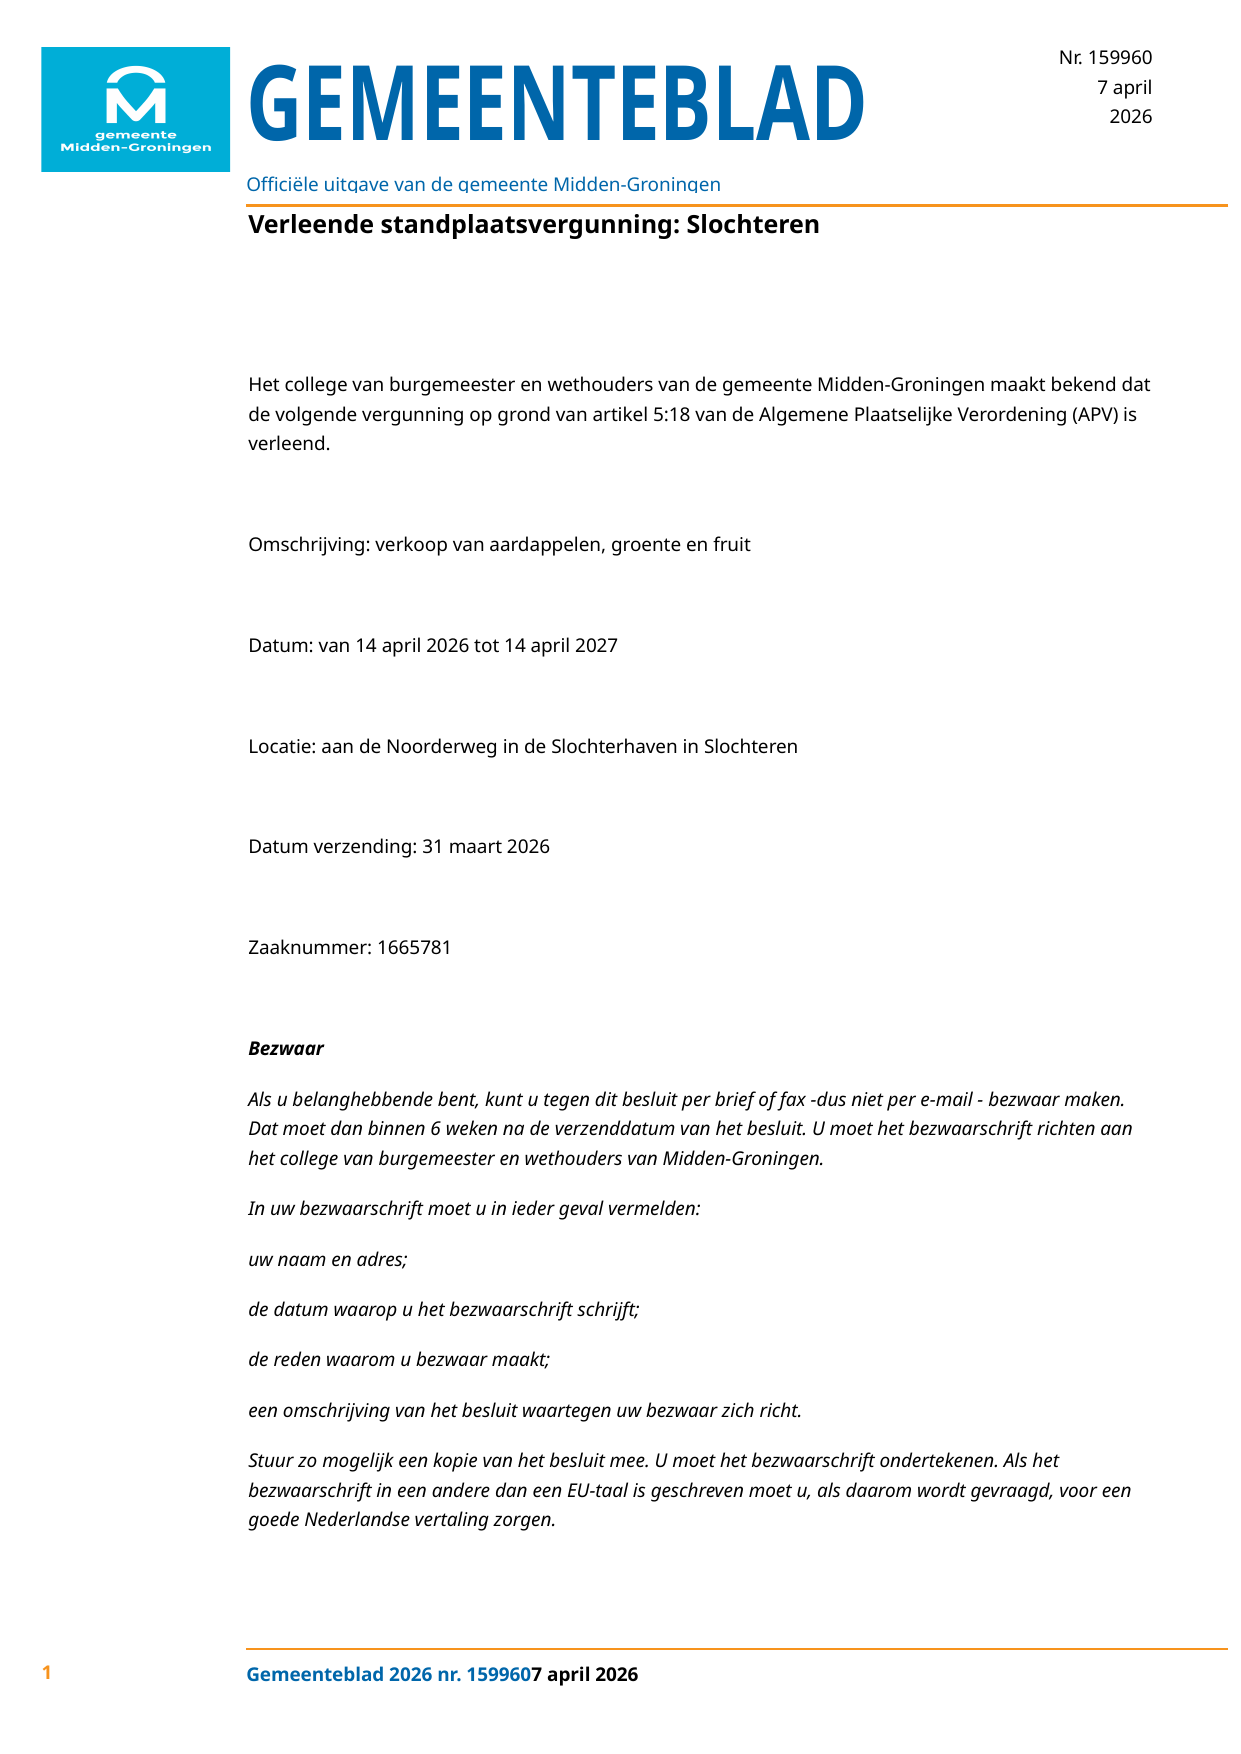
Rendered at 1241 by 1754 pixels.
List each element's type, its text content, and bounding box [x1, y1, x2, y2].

text Omschrijving: verkoop van aardappelen, groente en fruit [248, 531, 1152, 557]
text uw naam en adres; [248, 1246, 1152, 1271]
text In uw bezwaarschrift moet u in ieder geval vermelden: [248, 1195, 1152, 1221]
text Het college van burgemeester en wethouders van de gemeente Midden-Groningen maakt bekend dat de volgende vergunning op grond van artikel 5:18 van de Algemene Plaatselijke Verordening (APV) is verleend. [248, 371, 1152, 456]
picture [184, 146, 190, 153]
text Zaaknummer: 1665781 [248, 934, 1152, 960]
text Verleende standplaatsvergunning: Slochteren [248, 207, 1152, 241]
picture [107, 89, 165, 122]
text Datum: van 14 april 2026 tot 14 april 2027 [248, 632, 1152, 658]
text Als u belanghebbende bent, kunt u tegen dit besluit per brief of fax -dus niet per e-mail - bezwaar maken. Dat moet dan binnen 6 weken na de verzenddatum van het besluit. U moet het bezwaarschrift richten aan het college van burgemeester en wethouders van Midden-Groningen. [248, 1086, 1152, 1171]
text Stuur zo mogelijk een kopie van het besluit mee. U moet het bezwaarschrift ondertekenen. Als het bezwaarschrift in een andere dan een EU-taal is geschreven moet u, als daarom wordt gevraagd, voor een goede Nederlandse vertaling zorgen. [248, 1447, 1152, 1532]
text Bezwaar [248, 1035, 1152, 1061]
text de datum waarop u het bezwaarschrift schrijft; [248, 1296, 1152, 1322]
picture [108, 66, 164, 82]
text een omschrijving van het besluit waartegen uw bezwaar zich richt. [248, 1397, 1152, 1423]
text Locatie: aan de Noorderweg in de Slochterhaven in Slochteren [248, 733, 1152, 758]
text de reden waarom u bezwaar maakt; [248, 1347, 1152, 1372]
text Datum verzending: 31 maart 2026 [248, 834, 1152, 859]
